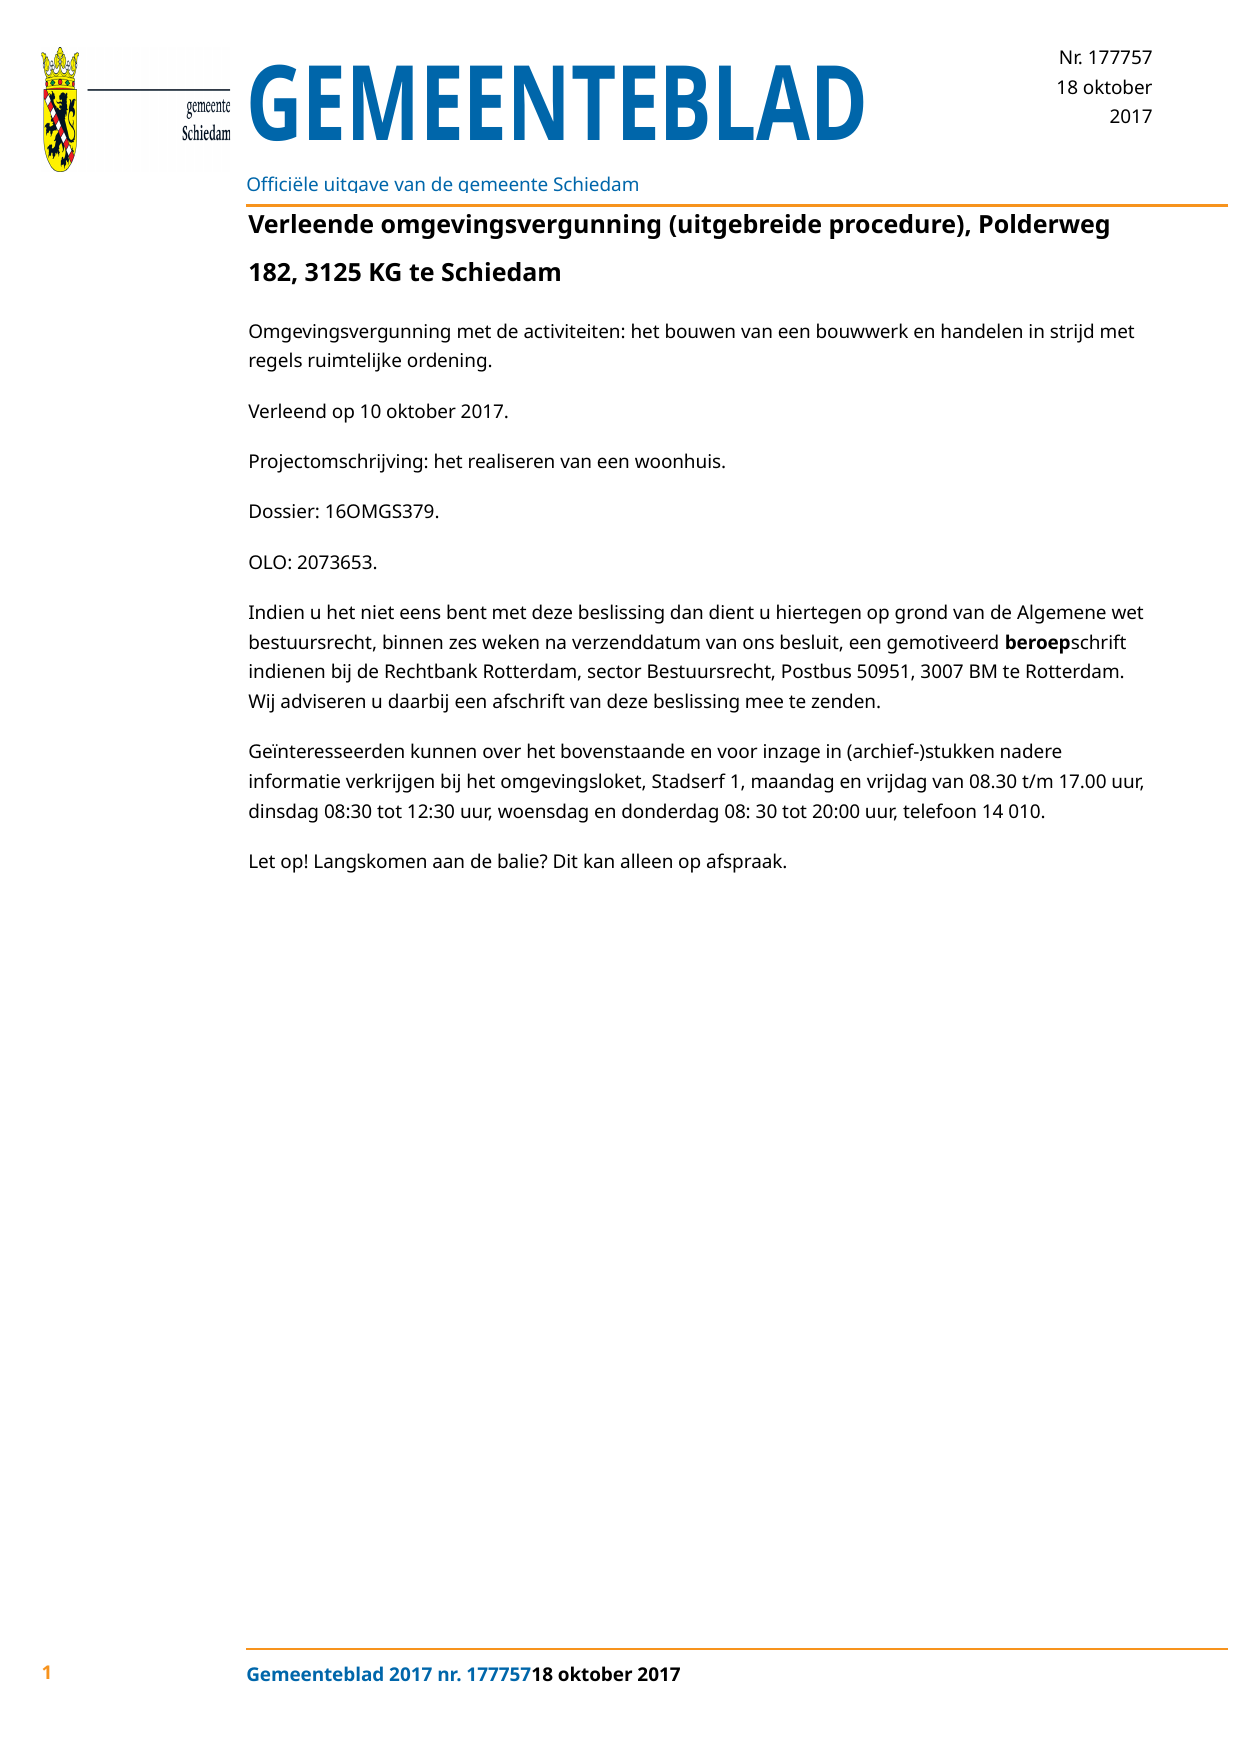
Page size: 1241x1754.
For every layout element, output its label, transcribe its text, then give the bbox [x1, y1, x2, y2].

text Verleend op 10 oktober 2017. [248, 398, 1152, 424]
text Omgevingsvergunning met de activiteiten: het bouwen van een bouwwerk en handelen in strijd met regels ruimtelijke ordening. [248, 318, 1152, 373]
picture [41, 47, 231, 172]
text OLO: 2073653. [248, 549, 1152, 575]
text Let op! Langskomen aan de balie? Dit kan alleen op afspraak. [248, 848, 1152, 874]
text Indien u het niet eens bent met deze beslissing dan dient u hiertegen op grond van de Algemene wet bestuursrecht, binnen zes weken na verzenddatum van ons besluit, een gemotiveerd beroepschrift indienen bij de Rechtbank Rotterdam, sector Bestuursrecht, Postbus 50951, 3007 BM te Rotterdam. Wij adviseren u daarbij een afschrift van deze beslissing mee te zenden. [248, 599, 1152, 714]
text Verleende omgevingsvergunning (uitgebreide procedure), Polderweg 182, 3125 KG te Schiedam [248, 207, 1152, 288]
text Dossier: 16OMGS379. [248, 499, 1152, 524]
text Projectomschrijving: het realiseren van een woonhuis. [248, 448, 1152, 474]
text Geïnteresseerden kunnen over het bovenstaande en voor inzage in (archief-)stukken nadere informatie verkrijgen bij het omgevingsloket, Stadserf 1, maandag en vrijdag van 08.30 t/m 17.00 uur, dinsdag 08:30 tot 12:30 uur, woensdag en donderdag 08: 30 tot 20:00 uur, telefoon 14 010. [248, 739, 1152, 824]
